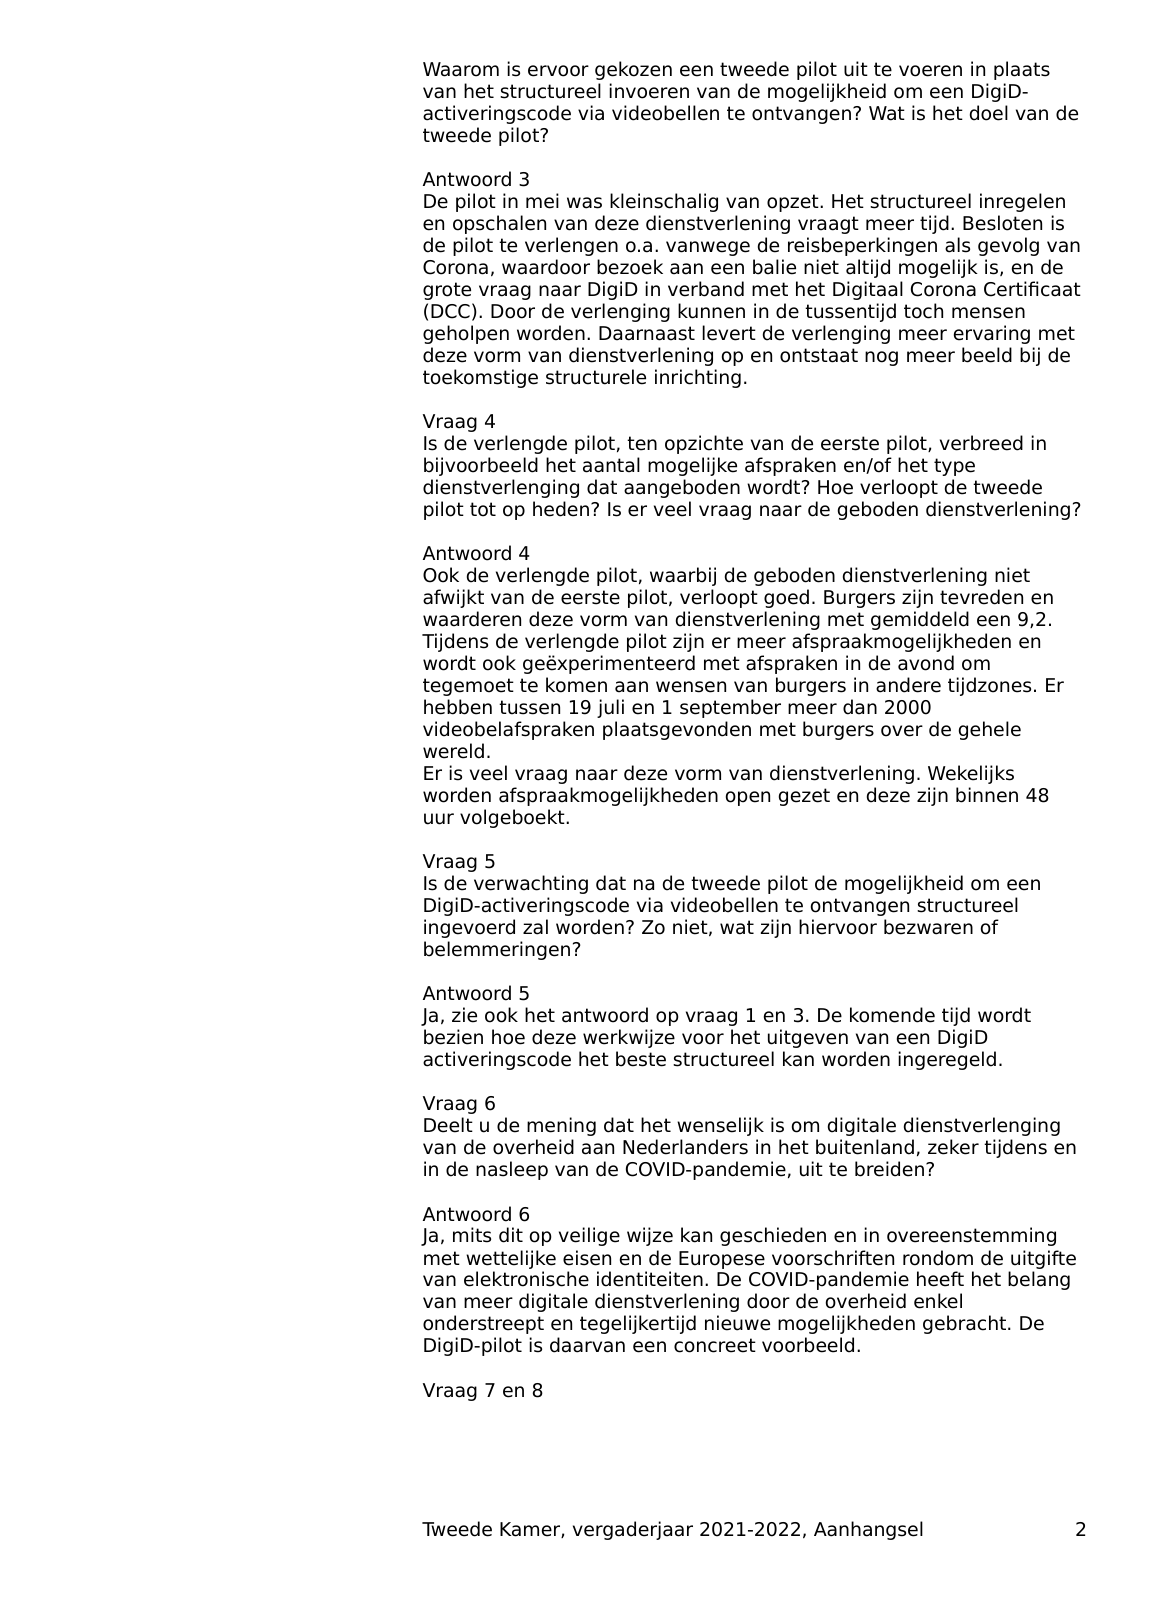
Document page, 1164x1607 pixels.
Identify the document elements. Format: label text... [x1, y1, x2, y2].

text Ja, mits dit op veilige wijze kan geschieden en in overeenstemming met wettelijke eisen en de Europese voorschriften rondom de uitgifte van elektronische identiteiten. De COVID-pandemie heeft het belang van meer digitale dienstverlening door de overheid enkel onderstreept en tegelijkertijd nieuwe mogelijkheden gebracht. De DigiD-pilot is daarvan een concreet voorbeeld. [422, 1225, 1087, 1357]
text Antwoord 6 [422, 1203, 1087, 1225]
text Ook de verlengde pilot, waarbij de geboden dienstverlening niet afwijkt van de eerste pilot, verloopt goed. Burgers zijn tevreden en waarderen deze vorm van dienstverlening met gemiddeld een 9,2. Tijdens de verlengde pilot zijn er meer afspraakmogelijkheden en wordt ook geëxperimenteerd met afspraken in de avond om tegemoet te komen aan wensen van burgers in andere tijdzones. Er hebben tussen 19 juli en 1 september meer dan 2000 videobelafspraken plaatsgevonden met burgers over de gehele wereld. [422, 565, 1087, 763]
text Antwoord 5 [422, 983, 1087, 1005]
text Deelt u de mening dat het wenselijk is om digitale dienstverlenging van de overheid aan Nederlanders in het buitenland, zeker tijdens en in de nasleep van de COVID-pandemie, uit te breiden? [422, 1115, 1087, 1181]
text Waarom is ervoor gekozen een tweede pilot uit te voeren in plaats van het structureel invoeren van de mogelijkheid om een DigiD-activeringscode via videobellen te ontvangen? Wat is het doel van de tweede pilot? [422, 59, 1087, 147]
text Antwoord 3 [422, 169, 1087, 191]
text Is de verlengde pilot, ten opzichte van de eerste pilot, verbreed in bijvoorbeeld het aantal mogelijke afspraken en/of het type dienstverlenging dat aangeboden wordt? Hoe verloopt de tweede pilot tot op heden? Is er veel vraag naar de geboden dienstverlening? [422, 433, 1087, 521]
text Vraag 7 en 8 [422, 1379, 1087, 1401]
text Vraag 6 [422, 1093, 1087, 1115]
text Vraag 5 [422, 851, 1087, 873]
text Is de verwachting dat na de tweede pilot de mogelijkheid om een DigiD-activeringscode via videobellen te ontvangen structureel ingevoerd zal worden? Zo niet, wat zijn hiervoor bezwaren of belemmeringen? [422, 873, 1087, 961]
text Antwoord 4 [422, 543, 1087, 565]
text Ja, zie ook het antwoord op vraag 1 en 3. De komende tijd wordt bezien hoe deze werkwijze voor het uitgeven van een DigiD activeringscode het beste structureel kan worden ingeregeld. [422, 1005, 1087, 1071]
text De pilot in mei was kleinschalig van opzet. Het structureel inregelen en opschalen van deze dienstverlening vraagt meer tijd. Besloten is de pilot te verlengen o.a. vanwege de reisbeperkingen als gevolg van Corona, waardoor bezoek aan een balie niet altijd mogelijk is, en de grote vraag naar DigiD in verband met het Digitaal Corona Certificaat (DCC). Door de verlenging kunnen in de tussentijd toch mensen geholpen worden. Daarnaast levert de verlenging meer ervaring met deze vorm van dienstverlening op en ontstaat nog meer beeld bij de toekomstige structurele inrichting. [422, 191, 1087, 389]
text Vraag 4 [422, 411, 1087, 433]
text Er is veel vraag naar deze vorm van dienstverlening. Wekelijks worden afspraakmogelijkheden open gezet en deze zijn binnen 48 uur volgeboekt. [422, 763, 1087, 829]
